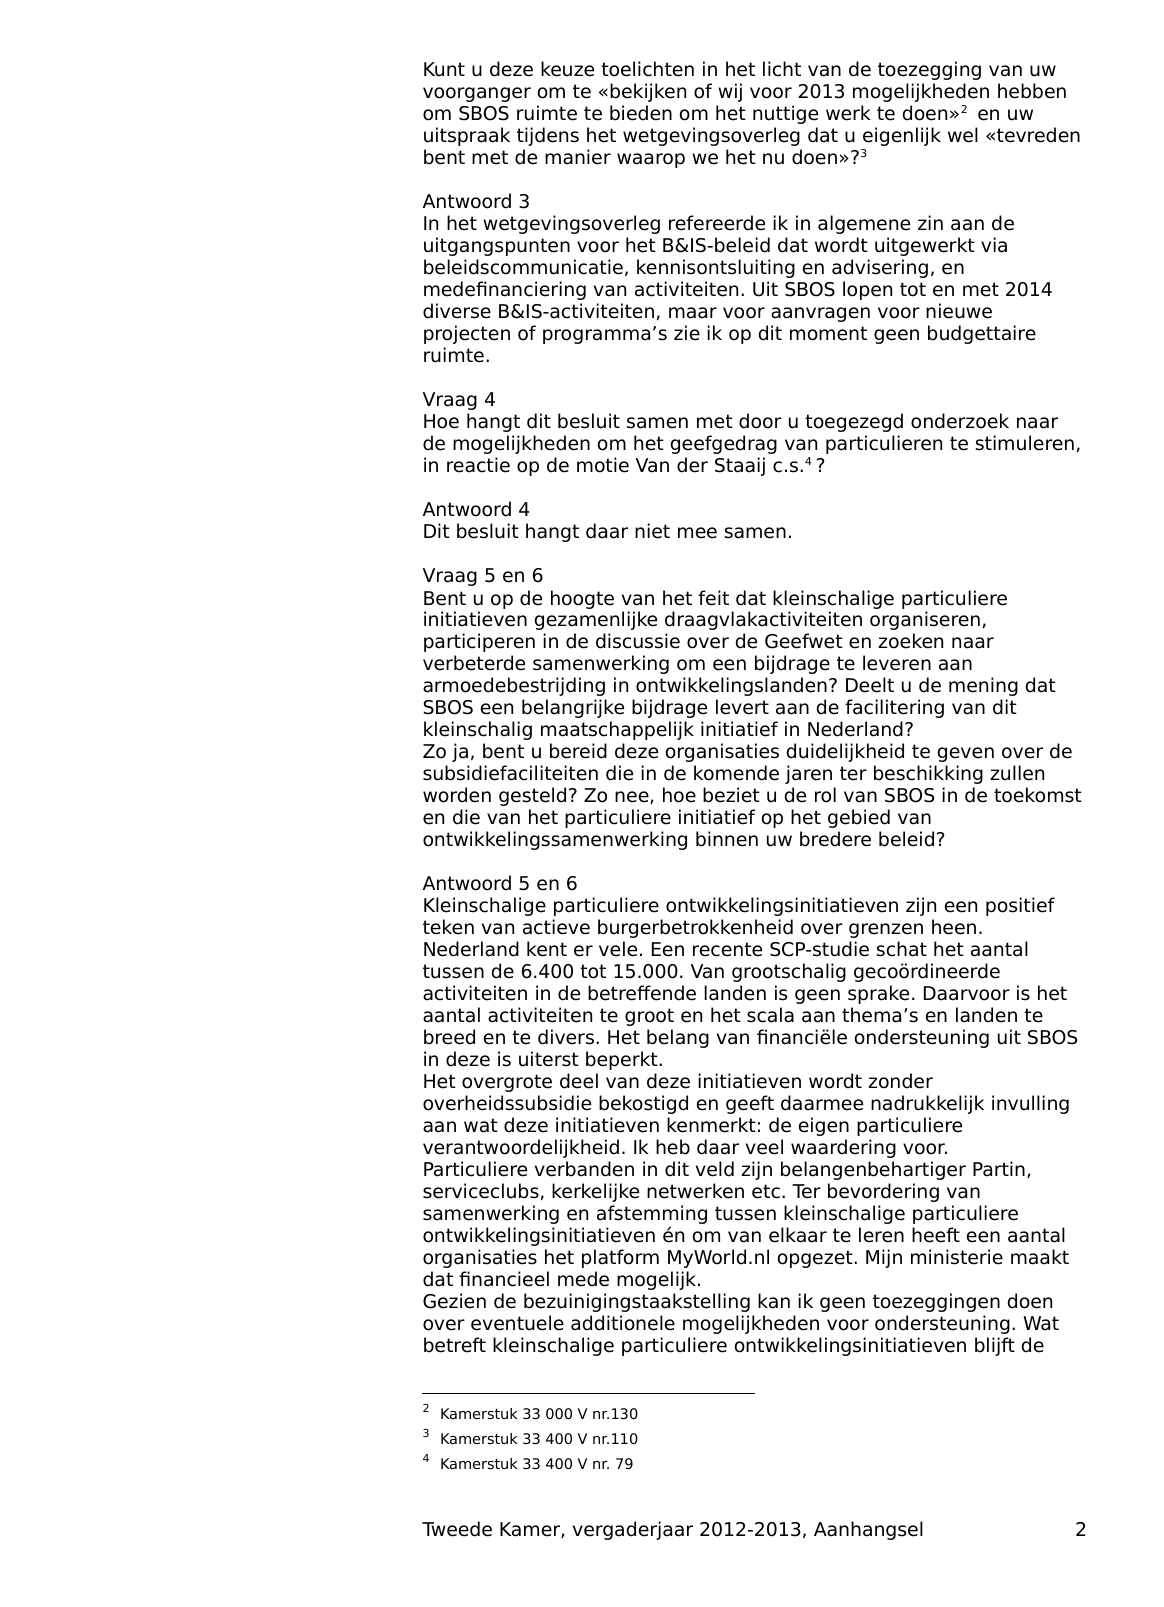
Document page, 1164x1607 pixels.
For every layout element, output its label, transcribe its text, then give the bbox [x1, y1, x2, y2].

text Vraag 4 [422, 389, 1087, 411]
text Antwoord 3 [422, 191, 1087, 213]
text Gezien de bezuinigingstaakstelling kan ik geen toezeggingen doen over eventuele additionele mogelijkheden voor ondersteuning. Wat betreft kleinschalige particuliere ontwikkelingsinitiatieven blijft de [422, 1291, 1087, 1357]
text Kamerstuk 33 400 V nr. 79 [422, 1452, 1087, 1474]
text Kunt u deze keuze toelichten in het licht van de toezegging van uw voorganger om te «bekijken of wij voor 2013 mogelijkheden hebben om SBOS ruimte te bieden om het nuttige werk te doen» en uw uitspraak tijdens het wetgevingsoverleg dat u eigenlijk wel «tevreden bent met de manier waarop we het nu doen»? [422, 59, 1087, 169]
text In het wetgevingsoverleg refereerde ik in algemene zin aan de uitgangspunten voor het B&IS-beleid dat wordt uitgewerkt via beleidscommunicatie, kennisontsluiting en advisering, en medefinanciering van activiteiten. Uit SBOS lopen tot en met 2014 diverse B&IS-activiteiten, maar voor aanvragen voor nieuwe projecten of programma’s zie ik op dit moment geen budgettaire ruimte. [422, 213, 1087, 367]
text Zo ja, bent u bereid deze organisaties duidelijkheid te geven over de subsidiefaciliteiten die in de komende jaren ter beschikking zullen worden gesteld? Zo nee, hoe beziet u de rol van SBOS in de toekomst en die van het particuliere initiatief op het gebied van ontwikkelingssamenwerking binnen uw bredere beleid? [422, 741, 1087, 851]
text Bent u op de hoogte van het feit dat kleinschalige particuliere initiatieven gezamenlijke draagvlakactiviteiten organiseren, participeren in de discussie over de Geefwet en zoeken naar verbeterde samenwerking om een bijdrage te leveren aan armoedebestrijding in ontwikkelingslanden? Deelt u de mening dat SBOS een belangrijke bijdrage levert aan de facilitering van dit kleinschalig maatschappelijk initiatief in Nederland? [422, 587, 1087, 741]
text Dit besluit hangt daar niet mee samen. [422, 521, 1087, 543]
text Kleinschalige particuliere ontwikkelingsinitiatieven zijn een positief teken van actieve burgerbetrokkenheid over grenzen heen. Nederland kent er vele. Een recente SCP-studie schat het aantal tussen de 6.400 tot 15.000. Van grootschalig gecoördineerde activiteiten in de betreffende landen is geen sprake. Daarvoor is het aantal activiteiten te groot en het scala aan thema’s en landen te breed en te divers. Het belang van financiële ondersteuning uit SBOS in deze is uiterst beperkt. [422, 895, 1087, 1071]
text Antwoord 5 en 6 [422, 873, 1087, 895]
text Particuliere verbanden in dit veld zijn belangenbehartiger Partin, serviceclubs, kerkelijke netwerken etc. Ter bevordering van samenwerking en afstemming tussen kleinschalige particuliere ontwikkelingsinitiatieven én om van elkaar te leren heeft een aantal organisaties het platform MyWorld.nl opgezet. Mijn ministerie maakt dat financieel mede mogelijk. [422, 1159, 1087, 1291]
text Antwoord 4 [422, 499, 1087, 521]
text Hoe hangt dit besluit samen met door u toegezegd onderzoek naar de mogelijkheden om het geefgedrag van particulieren te stimuleren, in reactie op de motie Van der Staaij c.s.? [422, 411, 1087, 477]
text Het overgrote deel van deze initiatieven wordt zonder overheidssubsidie bekostigd en geeft daarmee nadrukkelijk invulling aan wat deze initiatieven kenmerkt: de eigen particuliere verantwoordelijkheid. Ik heb daar veel waardering voor. [422, 1071, 1087, 1159]
text Vraag 5 en 6 [422, 565, 1087, 587]
text Kamerstuk 33 000 V nr.130 [422, 1402, 1087, 1424]
text Kamerstuk 33 400 V nr.110 [422, 1427, 1087, 1449]
